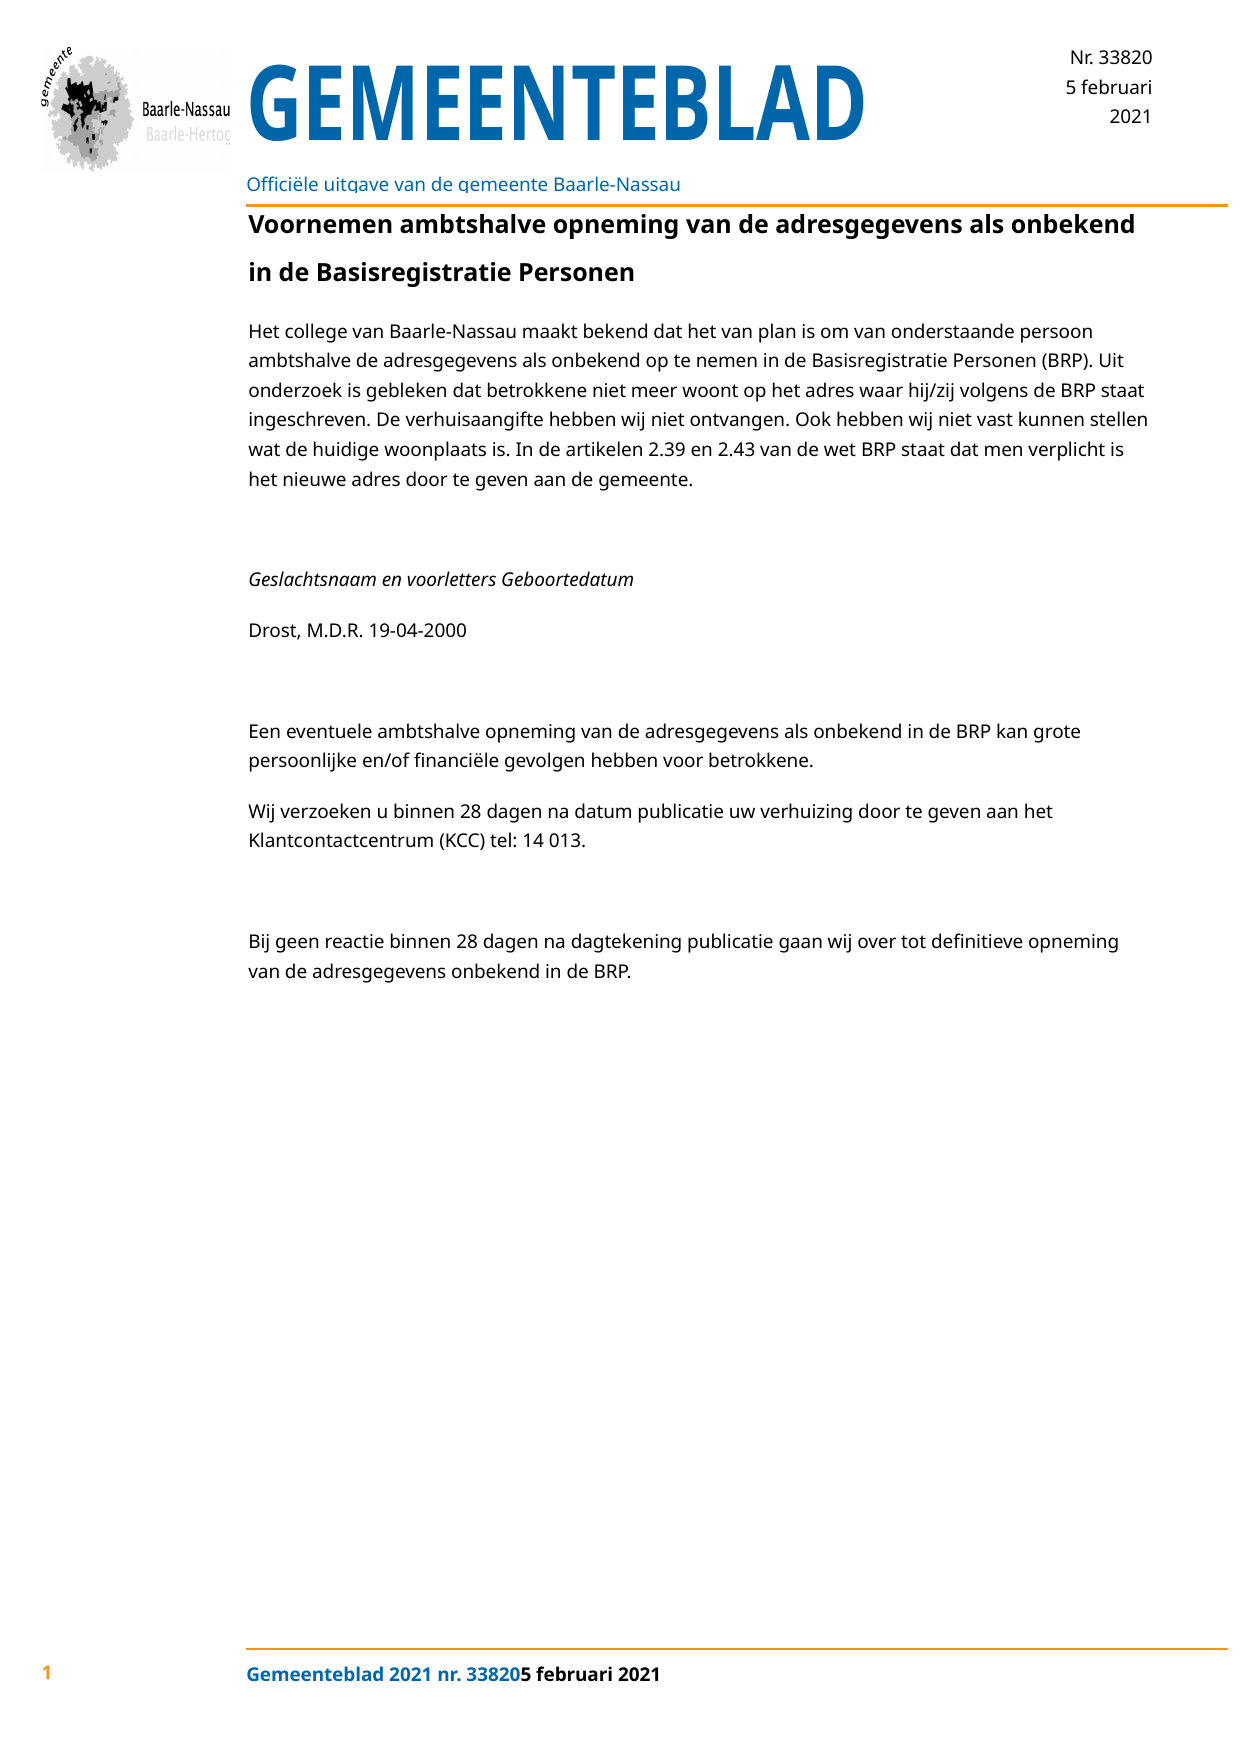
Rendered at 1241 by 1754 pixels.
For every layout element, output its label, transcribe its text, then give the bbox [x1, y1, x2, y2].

text Het college van Baarle-Nassau maakt bekend dat het van plan is om van onderstaande persoon ambtshalve de adresgegevens als onbekend op te nemen in de Basisregistratie Personen (BRP). Uit onderzoek is gebleken dat betrokkene niet meer woont op het adres waar hij/zij volgens de BRP staat ingeschreven. De verhuisaangifte hebben wij niet ontvangen. Ook hebben wij niet vast kunnen stellen wat de huidige woonplaats is. In de artikelen 2.39 en 2.43 van de wet BRP staat dat men verplicht is het nieuwe adres door te geven aan de gemeente. [248, 318, 1152, 492]
text Voornemen ambtshalve opneming van de adresgegevens als onbekend in de Basisregistratie Personen [248, 207, 1152, 288]
text Drost, M.D.R. 19-04-2000 [248, 617, 1152, 643]
picture [41, 47, 231, 172]
text Bij geen reactie binnen 28 dagen na dagtekening publicatie gaan wij over tot definitieve opneming van de adresgegevens onbekend in de BRP. [248, 928, 1152, 984]
text Wij verzoeken u binnen 28 dagen na datum publicatie uw verhuizing door te geven aan het Klantcontactcentrum (KCC) tel: 14 013. [248, 798, 1152, 853]
text Geslachtsnaam en voorletters Geboortedatum [248, 567, 1152, 592]
text Een eventuele ambtshalve opneming van de adresgegevens als onbekend in de BRP kan grote persoonlijke en/of financiële gevolgen hebben voor betrokkene. [248, 718, 1152, 773]
